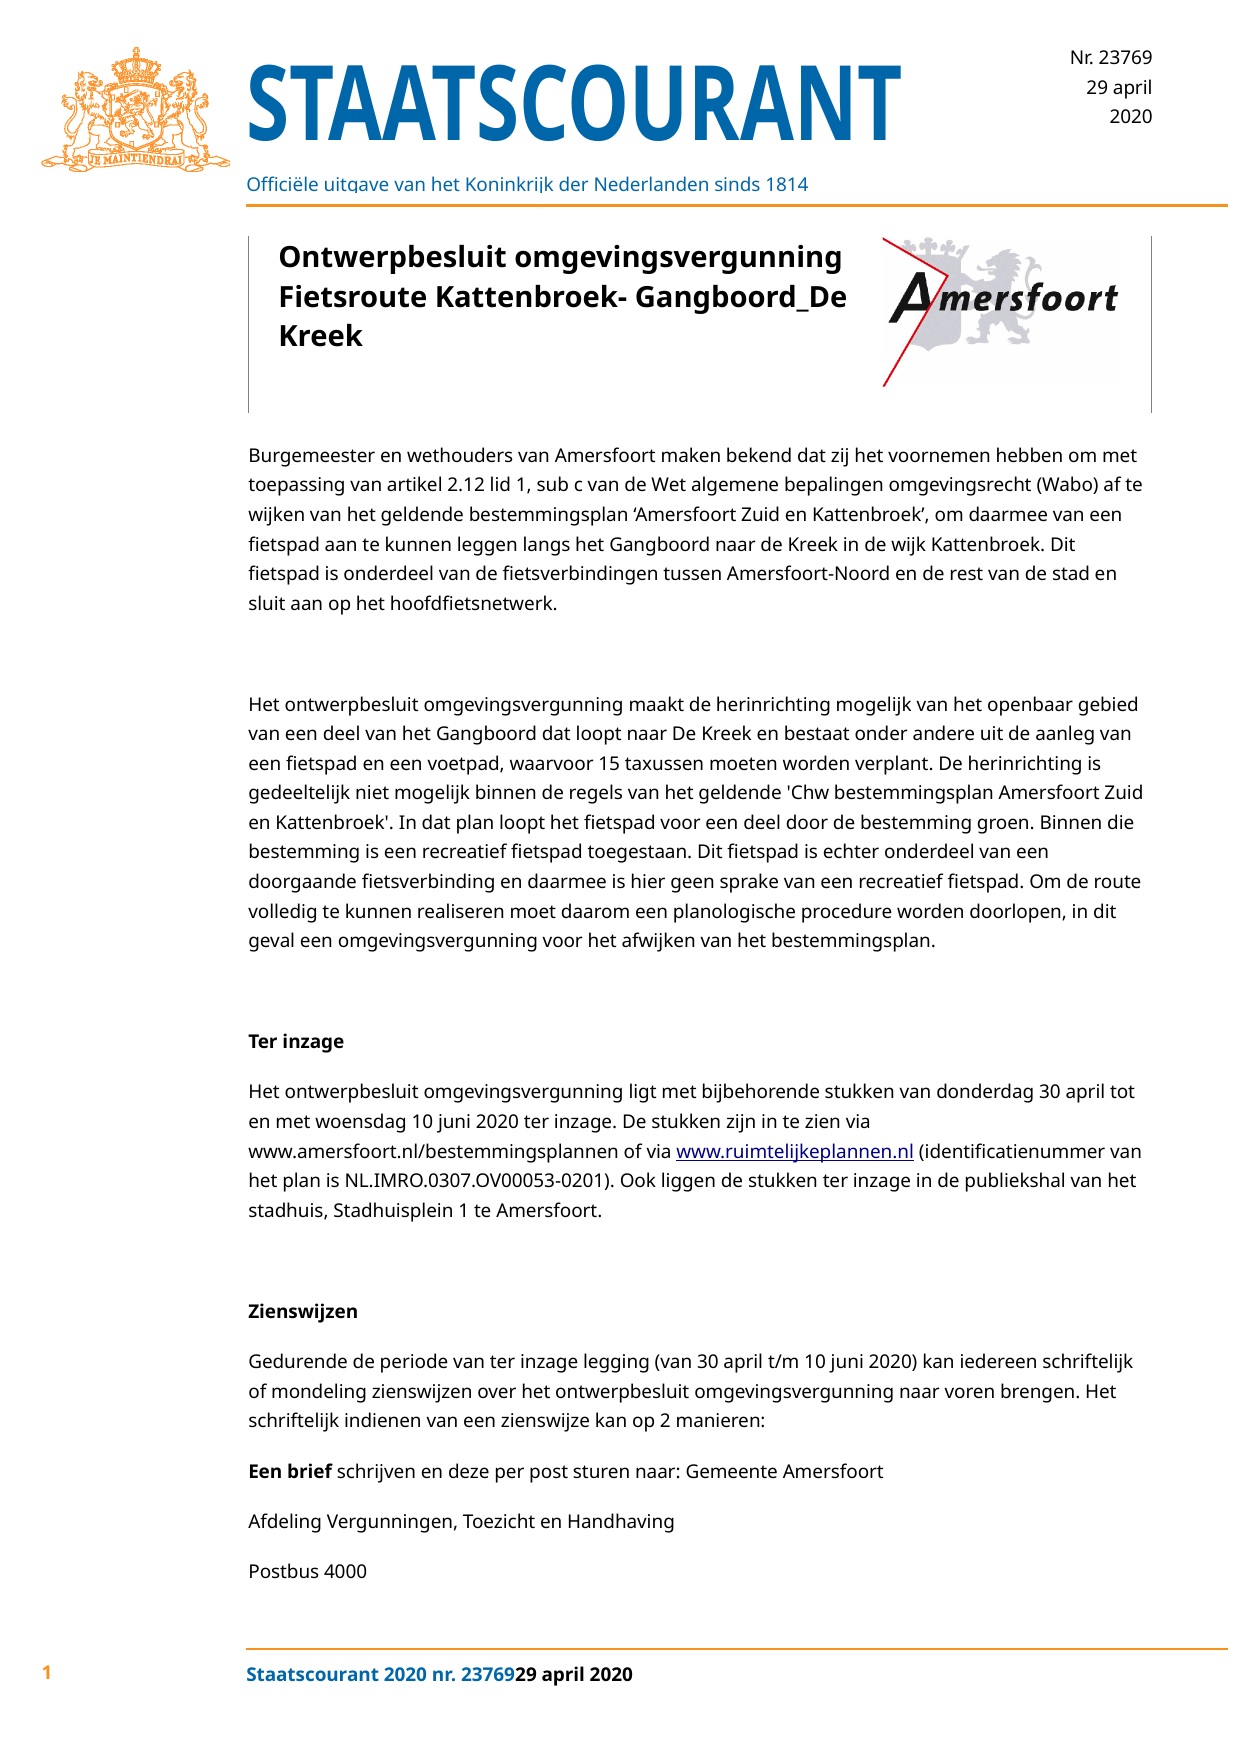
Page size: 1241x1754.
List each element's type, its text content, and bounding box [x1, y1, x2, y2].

text Een brief schrijven en deze per post sturen naar: Gemeente Amersfoort [248, 1458, 1152, 1484]
text Zienswijzen [248, 1298, 1152, 1324]
text Het ontwerpbesluit omgevingsvergunning maakt de herinrichting mogelijk van het openbaar gebied van een deel van het Gangboord dat loopt naar De Kreek en bestaat onder andere uit de aanleg van een fietspad en een voetpad, waarvoor 15 taxussen moeten worden verplant. De herinrichting is gedeeltelijk niet mogelijk binnen de regels van het geldende 'Chw bestemmingsplan Amersfoort Zuid en Kattenbroek'. In dat plan loopt het fietspad voor een deel door de bestemming groen. Binnen die bestemming is een recreatief fietspad toegestaan. Dit fietspad is echter onderdeel van een doorgaande fietsverbinding en daarmee is hier geen sprake van een recreatief fietspad. Om de route volledig te kunnen realiseren moet daarom een planologische procedure worden doorlopen, in dit geval een omgevingsvergunning voor het afwijken van het bestemmingsplan. [248, 691, 1152, 953]
text Burgemeester en wethouders van Amersfoort maken bekend dat zij het voornemen hebben om met toepassing van artikel 2.12 lid 1, sub c van de Wet algemene bepalingen omgevingsrecht (Wabo) af te wijken van het geldende bestemmingsplan ‘Amersfoort Zuid en Kattenbroek’, om daarmee van een fietspad aan te kunnen leggen langs het Gangboord naar de Kreek in de wijk Kattenbroek. Dit fietspad is onderdeel van de fietsverbindingen tussen Amersfoort-Noord en de rest van de stad en sluit aan op het hoofdfietsnetwerk. [248, 442, 1152, 616]
picture [41, 47, 231, 172]
table_header [850, 236, 1151, 413]
text Postbus 4000 [248, 1559, 1152, 1584]
text Gedurende de periode van ter inzage legging (van 30 april t/m 10 juni 2020) kan iedereen schriftelijk of mondeling zienswijzen over het ontwerpbesluit omgevingsvergunning naar voren brengen. Het schriftelijk indienen van een zienswijze kan op 2 manieren: [248, 1348, 1152, 1433]
picture [882, 236, 1119, 387]
text Het ontwerpbesluit omgevingsvergunning ligt met bijbehorende stukken van donderdag 30 april tot en met woensdag 10 juni 2020 ter inzage. De stukken zijn in te zien via www.amersfoort.nl/bestemmingsplannen of via www.ruimtelijkeplannen.nl (identificatienummer van het plan is NL.IMRO.0307.OV00053-0201). Ook liggen de stukken ter inzage in de publiekshal van het stadhuis, Stadhuisplein 1 te Amersfoort. [248, 1079, 1152, 1223]
table_header Ontwerpbesluit omgevingsvergunning Fietsroute Kattenbroek- Gangboord_De Kreek [249, 236, 850, 413]
text Afdeling Vergunningen, Toezicht en Handhaving [248, 1508, 1152, 1534]
text Ter inzage [248, 1028, 1152, 1054]
